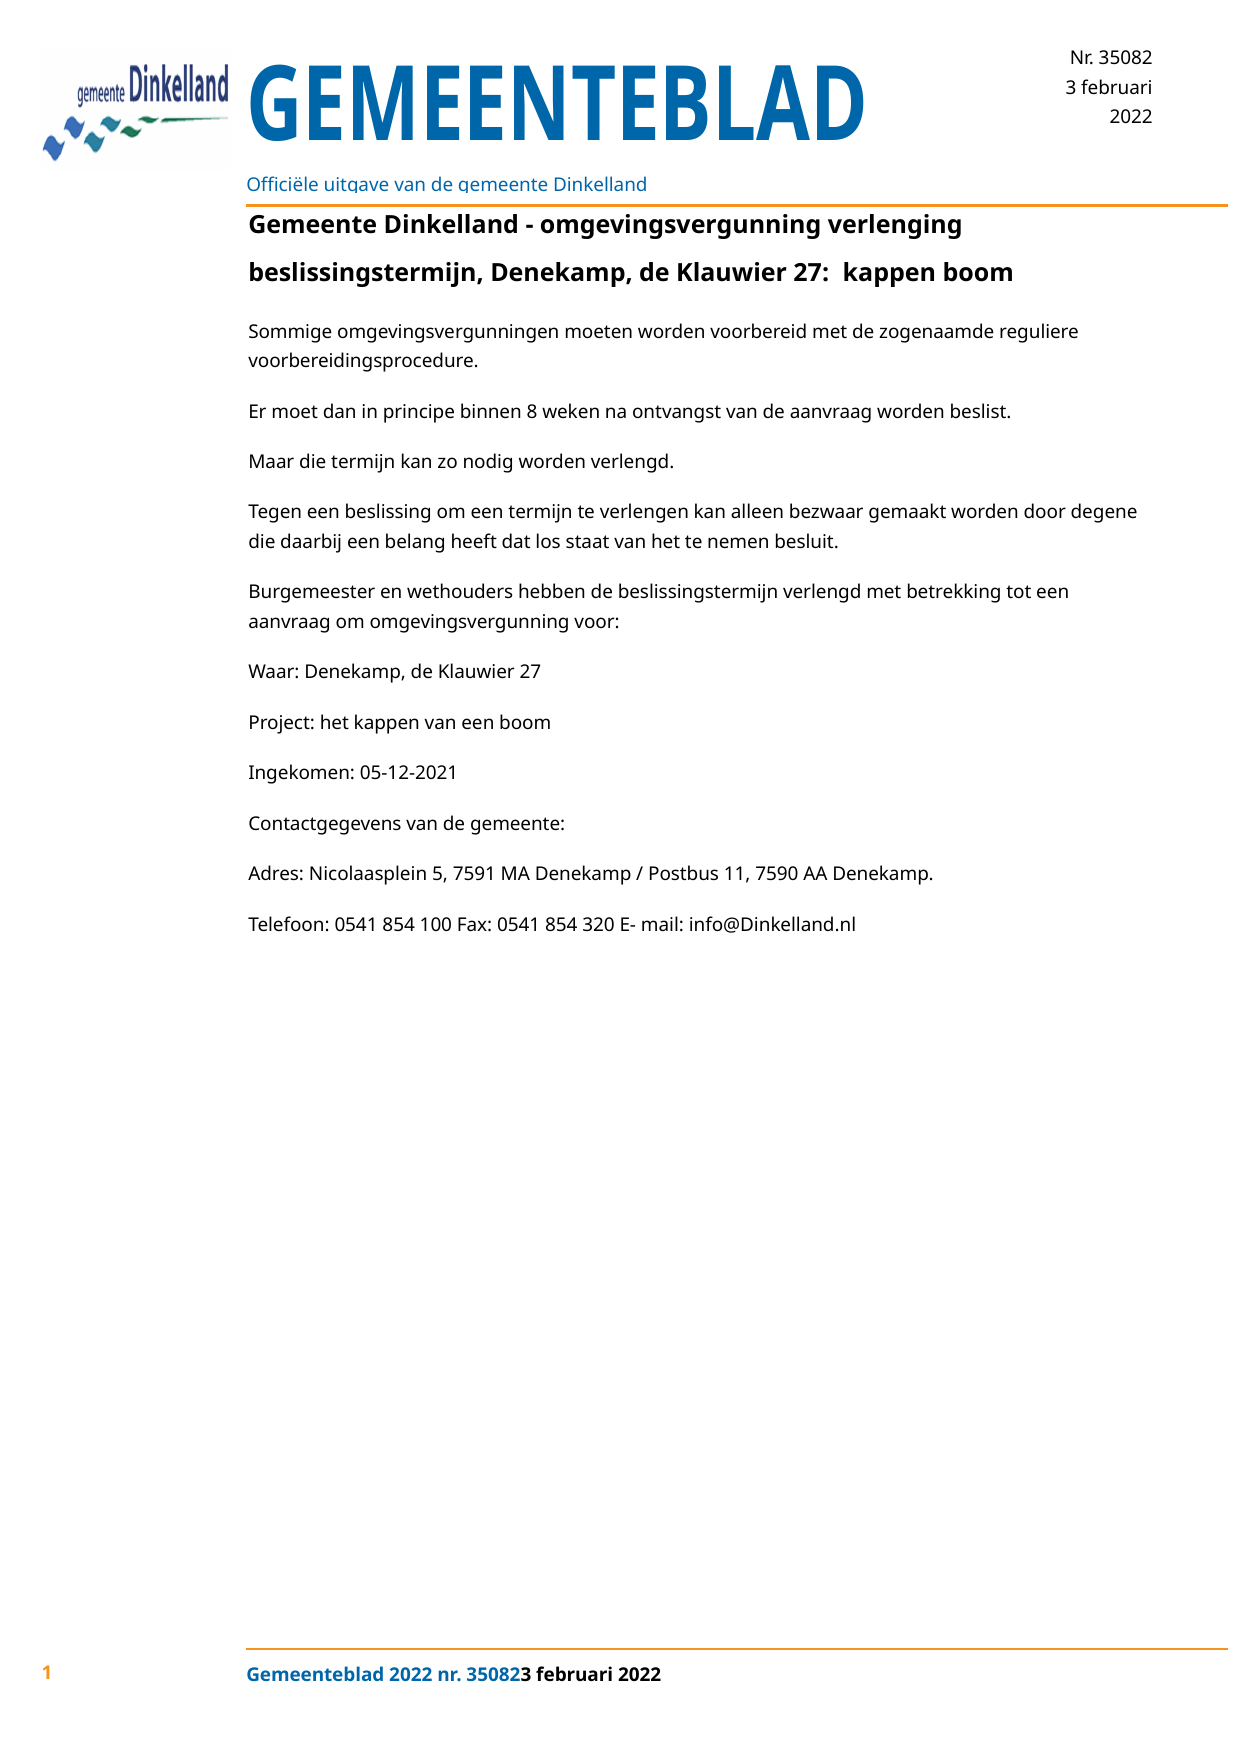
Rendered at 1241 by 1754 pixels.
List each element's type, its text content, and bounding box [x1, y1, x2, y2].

picture [41, 47, 231, 172]
text Sommige omgevingsvergunningen moeten worden voorbereid met de zogenaamde reguliere voorbereidingsprocedure. [248, 318, 1152, 373]
text Waar: Denekamp, de Klauwier 27 [248, 659, 1152, 684]
text Adres: Nicolaasplein 5, 7591 MA Denekamp / Postbus 11, 7590 AA Denekamp. [248, 860, 1152, 886]
text Maar die termijn kan zo nodig worden verlengd. [248, 448, 1152, 474]
text Ingekomen: 05-12-2021 [248, 759, 1152, 785]
text Er moet dan in principe binnen 8 weken na ontvangst van de aanvraag worden beslist. [248, 398, 1152, 424]
text Tegen een beslissing om een termijn te verlengen kan alleen bezwaar gemaakt worden door degene die daarbij een belang heeft dat los staat van het te nemen besluit. [248, 499, 1152, 554]
text Gemeente Dinkelland - omgevingsvergunning verlenging beslissingstermijn, Denekamp, de Klauwier 27: kappen boom [248, 207, 1152, 288]
text Burgemeester en wethouders hebben de beslissingstermijn verlengd met betrekking tot een aanvraag om omgevingsvergunning voor: [248, 579, 1152, 634]
text Project: het kappen van een boom [248, 709, 1152, 735]
text Contactgegevens van de gemeente: [248, 810, 1152, 836]
text Telefoon: 0541 854 100 Fax: 0541 854 320 E- mail: info@Dinkelland.nl [248, 911, 1152, 937]
